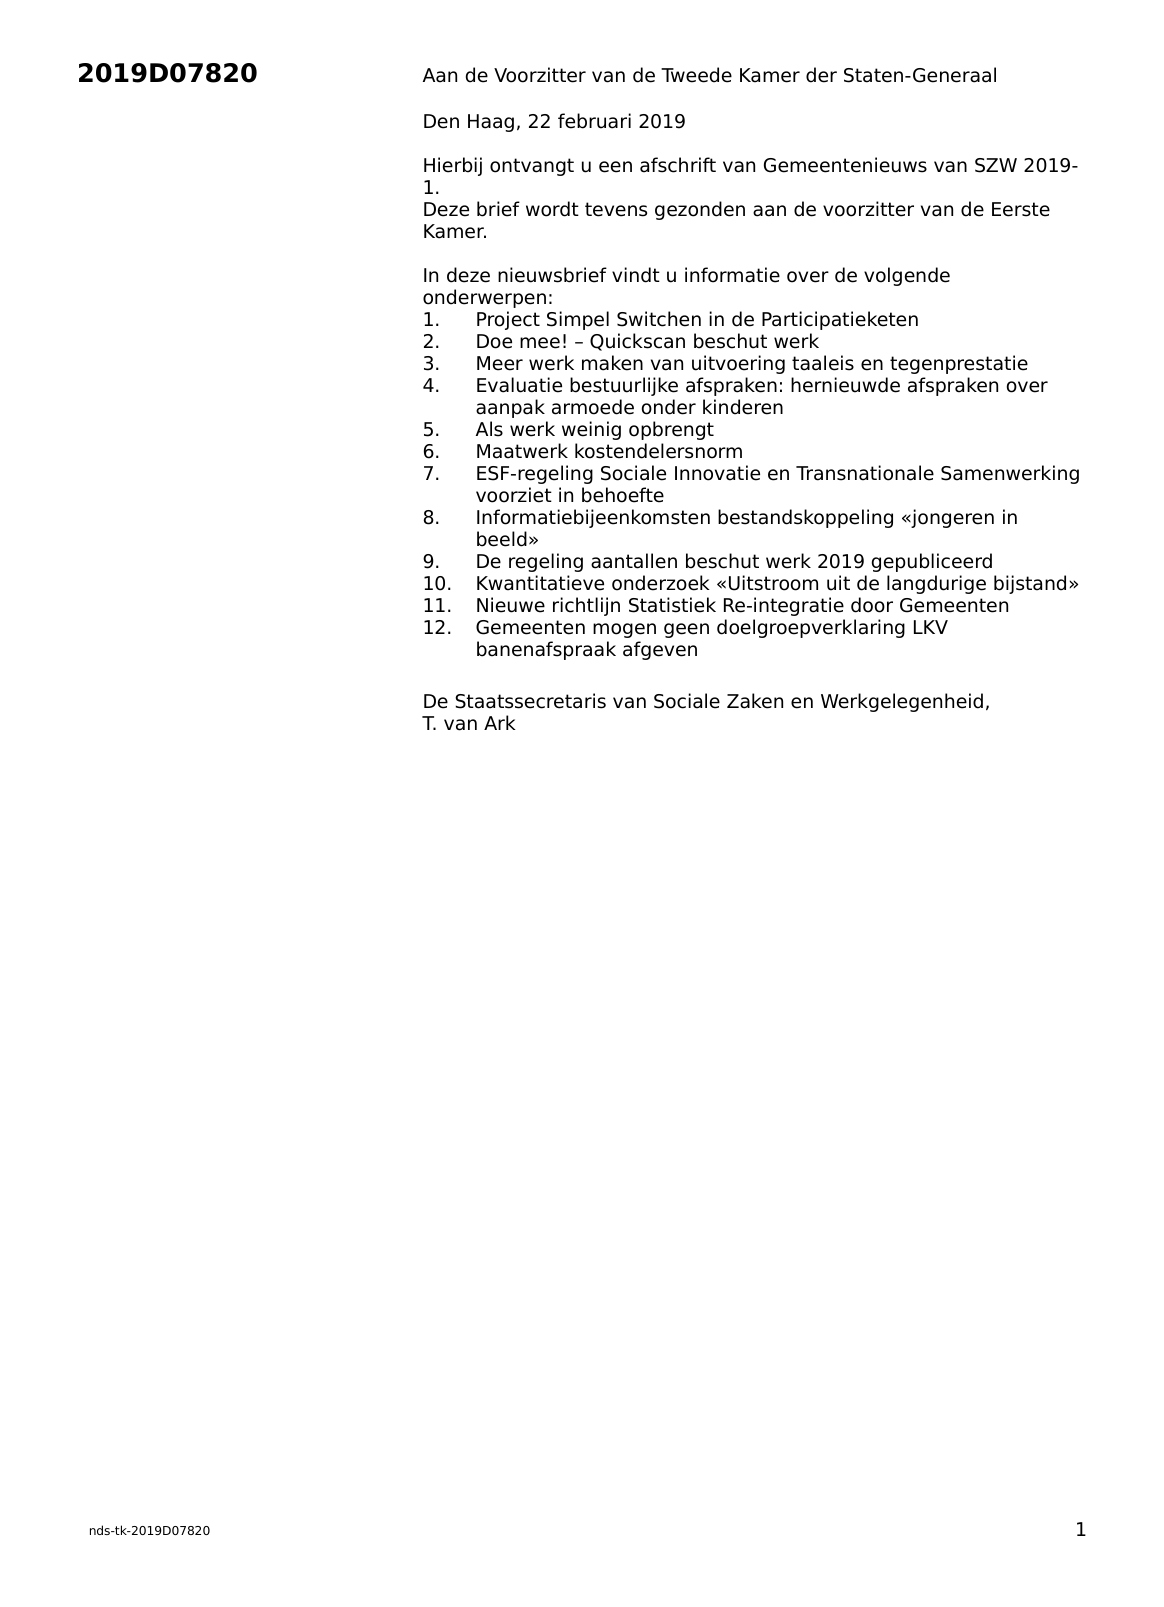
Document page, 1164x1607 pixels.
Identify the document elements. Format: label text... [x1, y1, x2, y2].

text 1. Project Simpel Switchen in de Participatieketen [422, 309, 1087, 331]
text 10. Kwantitatieve onderzoek «Uitstroom uit de langdurige bijstand» [422, 573, 1087, 595]
text 3. Meer werk maken van uitvoering taaleis en tegenprestatie [422, 353, 1087, 375]
text 2. Doe mee! – Quickscan beschut werk [422, 331, 1087, 353]
text 5. Als werk weinig opbrengt [422, 419, 1087, 441]
text 7. ESF-regeling Sociale Innovatie en Transnationale Samenwerking voorziet in behoefte [422, 463, 1087, 507]
text 11. Nieuwe richtlijn Statistiek Re-integratie door Gemeenten [422, 595, 1087, 617]
text In deze nieuwsbrief vindt u informatie over de volgende onderwerpen: [422, 265, 1087, 309]
text Hierbij ontvangt u een afschrift van Gemeentenieuws van SZW 2019-1. [422, 155, 1087, 199]
text 12. Gemeenten mogen geen doelgroepverklaring LKV banenafspraak afgeven [422, 617, 1087, 661]
text Deze brief wordt tevens gezonden aan de voorzitter van de Eerste Kamer. [422, 199, 1087, 243]
text 2019D07820 Aan de Voorzitter van de Tweede Kamer der Staten-Generaal [77, 59, 1087, 89]
text 8. Informatiebijeenkomsten bestandskoppeling «jongeren in beeld» [422, 507, 1087, 551]
text 9. De regeling aantallen beschut werk 2019 gepubliceerd [422, 551, 1087, 573]
text Den Haag, 22 februari 2019 [422, 111, 1087, 133]
text 6. Maatwerk kostendelersnorm [422, 441, 1087, 463]
text De Staatssecretaris van Sociale Zaken en Werkgelegenheid, T. van Ark [422, 691, 1087, 735]
text nds-tk-2019D07820 [88, 1524, 323, 1538]
text 4. Evaluatie bestuurlijke afspraken: hernieuwde afspraken over aanpak armoede onder kinderen [422, 375, 1087, 419]
